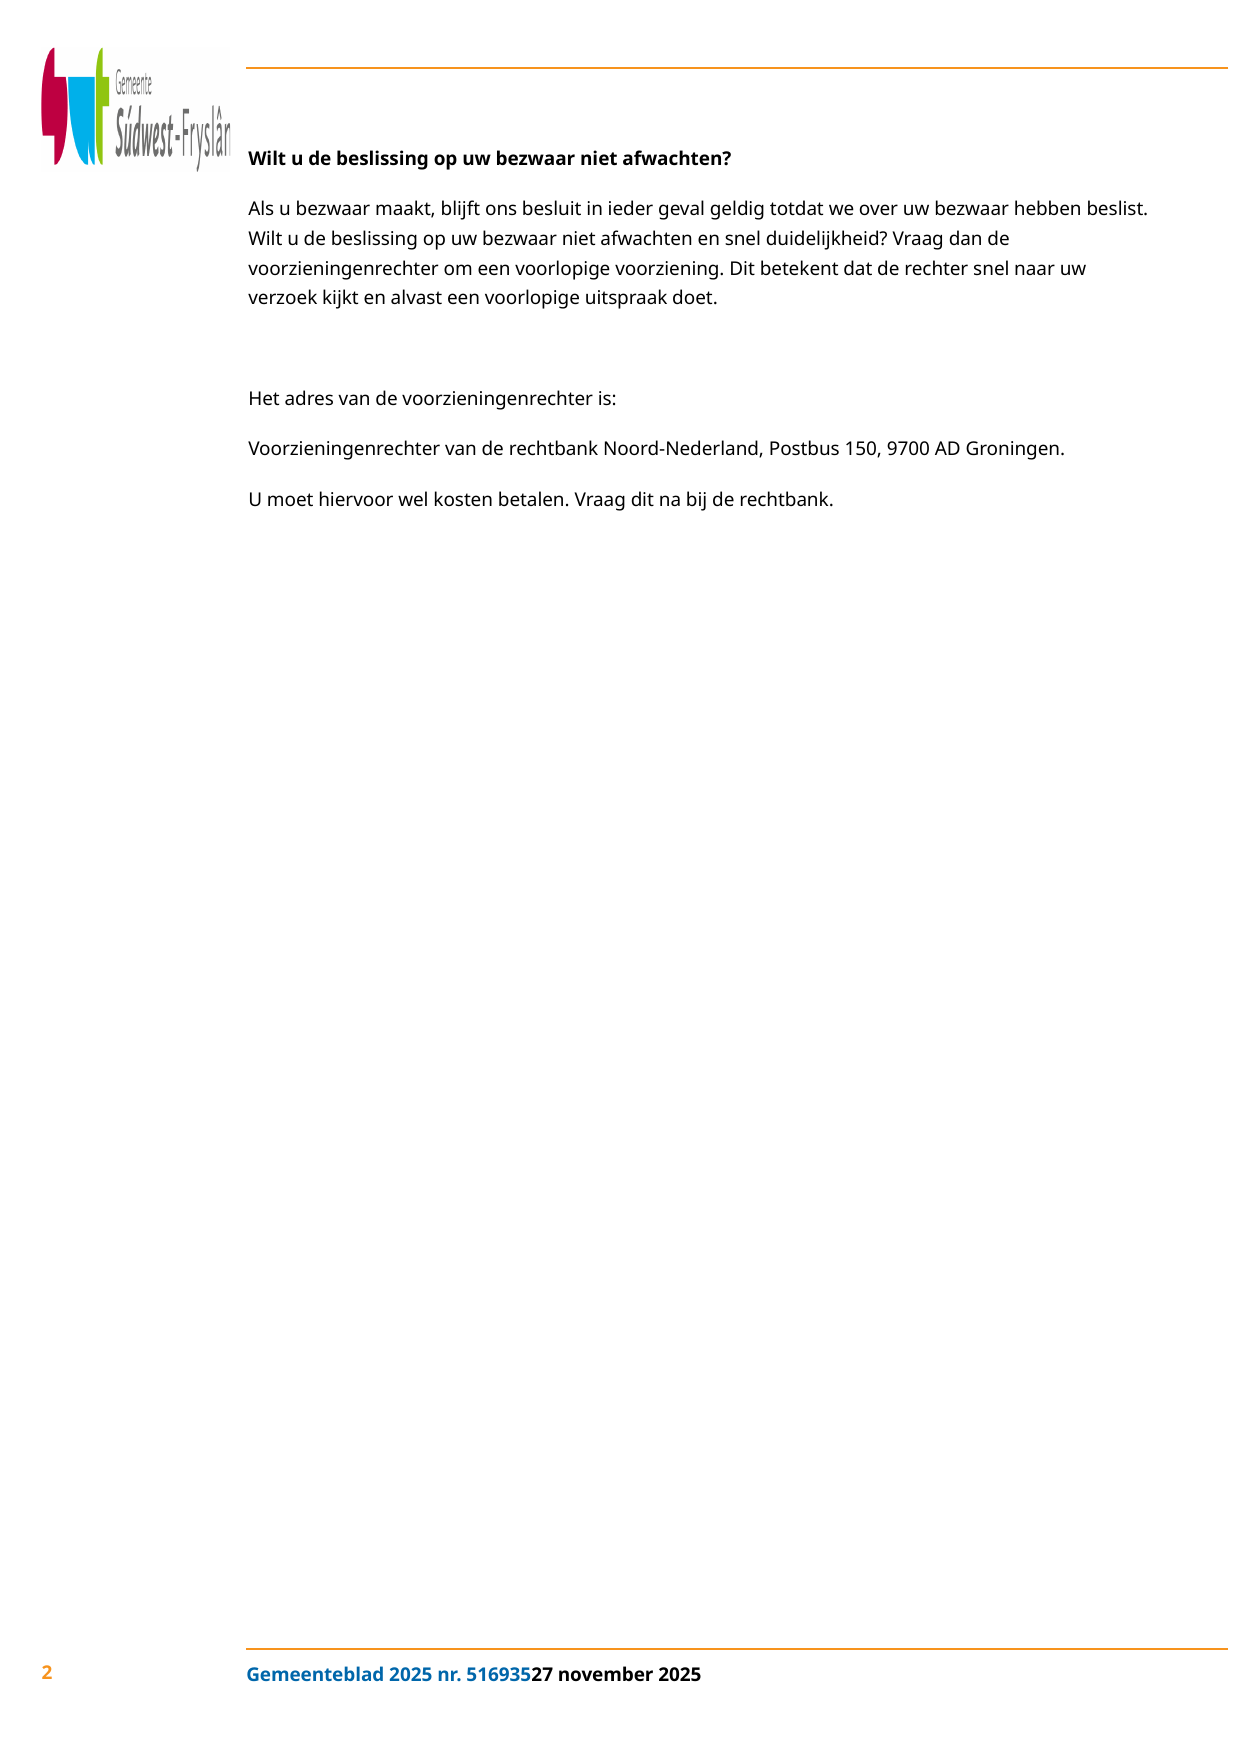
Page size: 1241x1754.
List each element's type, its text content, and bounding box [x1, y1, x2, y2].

text Wilt u de beslissing op uw bezwaar niet afwachten? [248, 145, 1152, 171]
text Het adres van de voorzieningenrechter is: [248, 385, 1152, 411]
text Voorzieningenrechter van de rechtbank Noord-Nederland, Postbus 150, 9700 AD Groningen. [248, 436, 1152, 461]
text Als u bezwaar maakt, blijft ons besluit in ieder geval geldig totdat we over uw bezwaar hebben beslist. Wilt u de beslissing op uw bezwaar niet afwachten en snel duidelijkheid? Vraag dan de voorzieningenrechter om een voorlopige voorziening. Dit betekent dat de rechter snel naar uw verzoek kijkt en alvast een voorlopige uitspraak doet. [248, 196, 1152, 310]
text U moet hiervoor wel kosten betalen. Vraag dit na bij de rechtbank. [248, 486, 1152, 512]
picture [41, 47, 231, 172]
